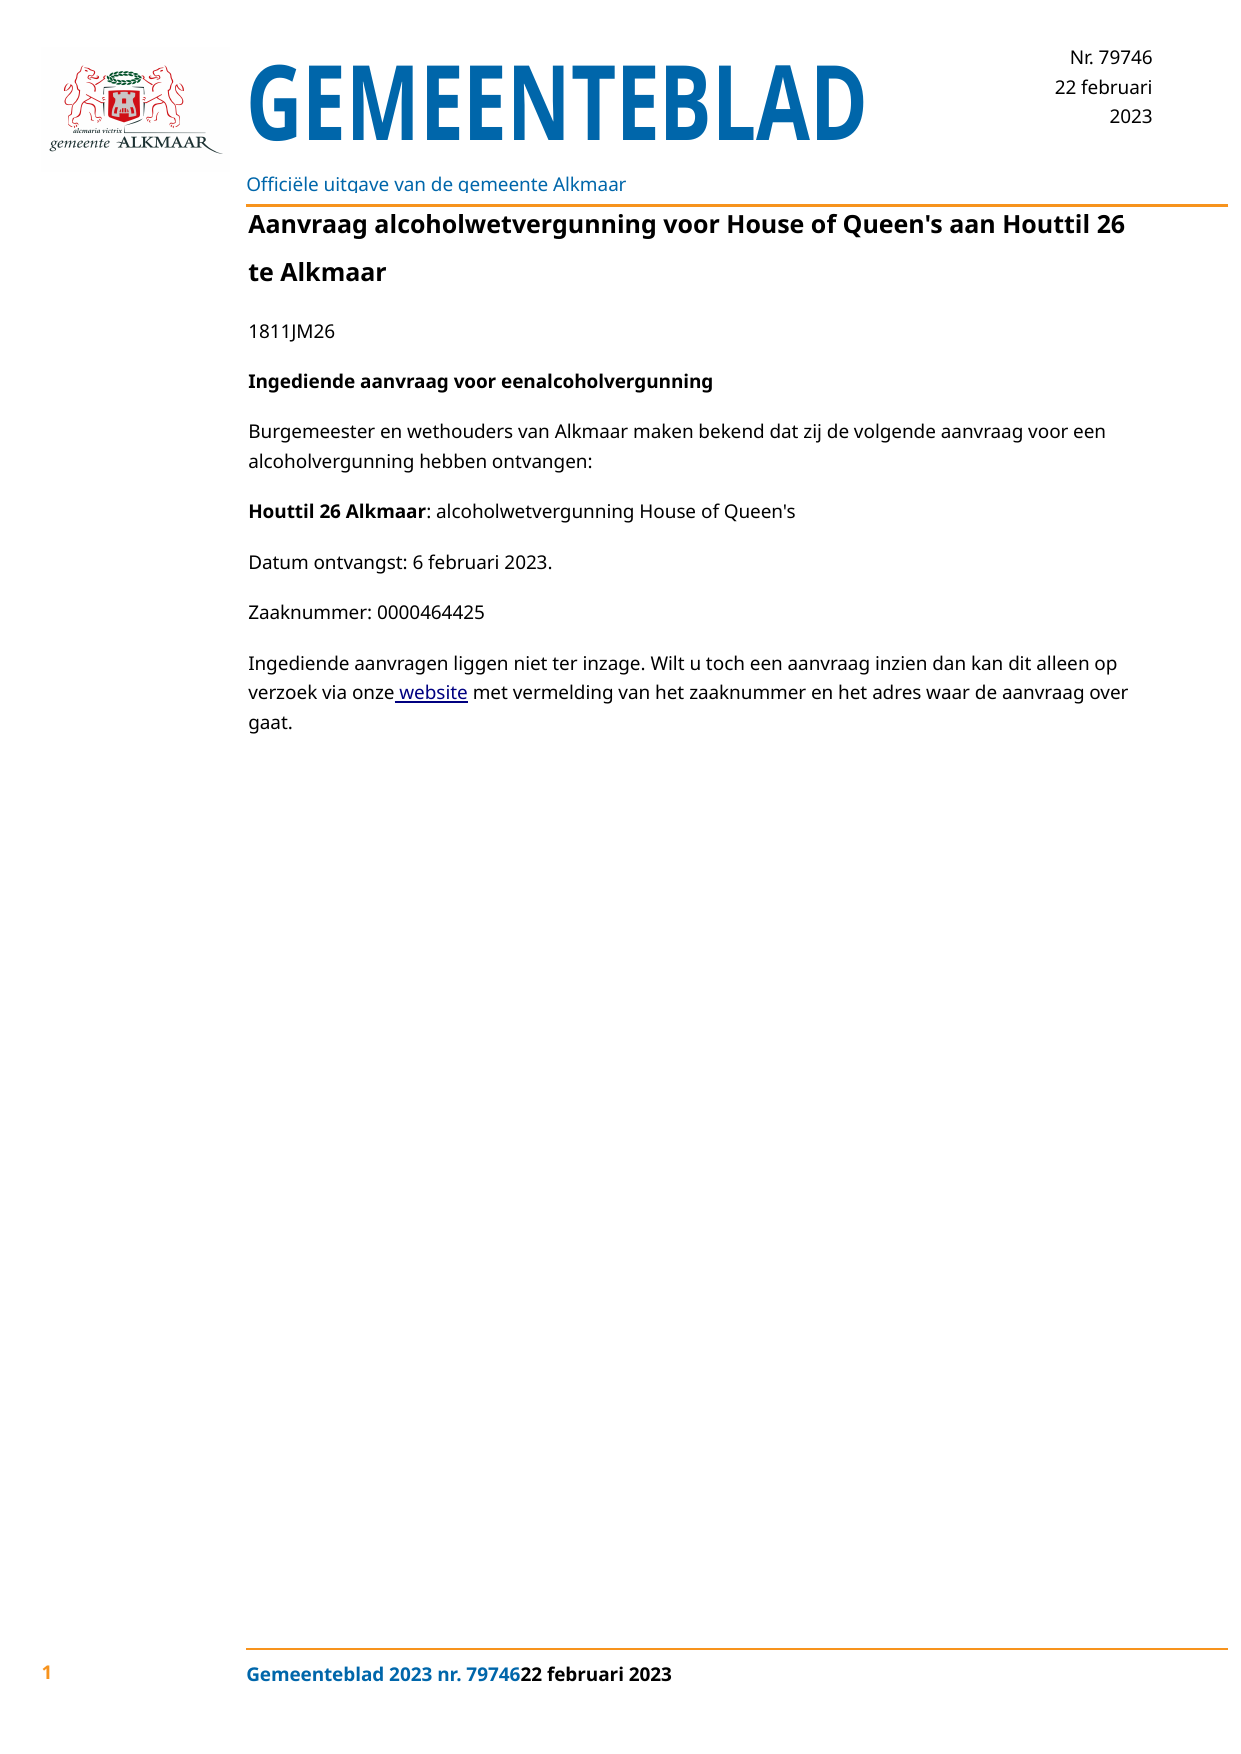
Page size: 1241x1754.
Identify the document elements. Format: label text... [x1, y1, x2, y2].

text Aanvraag alcoholwetvergunning voor House of Queen's aan Houttil 26 te Alkmaar [248, 207, 1152, 288]
text Ingediende aanvraag voor eenalcoholvergunning [248, 368, 1152, 394]
text Zaaknummer: 0000464425 [248, 599, 1152, 625]
text Ingediende aanvragen liggen niet ter inzage. Wilt u toch een aanvraag inzien dan kan dit alleen op verzoek via onze website met vermelding van het zaaknummer en het adres waar de aanvraag over gaat. [248, 650, 1152, 735]
text 1811JM26 [248, 318, 1152, 344]
text Datum ontvangst: 6 februari 2023. [248, 549, 1152, 575]
text Burgemeester en wethouders van Alkmaar maken bekend dat zij de volgende aanvraag voor een alcoholvergunning hebben ontvangen: [248, 419, 1152, 474]
text Houttil 26 Alkmaar: alcoholwetvergunning House of Queen's [248, 499, 1152, 524]
picture [41, 47, 231, 172]
